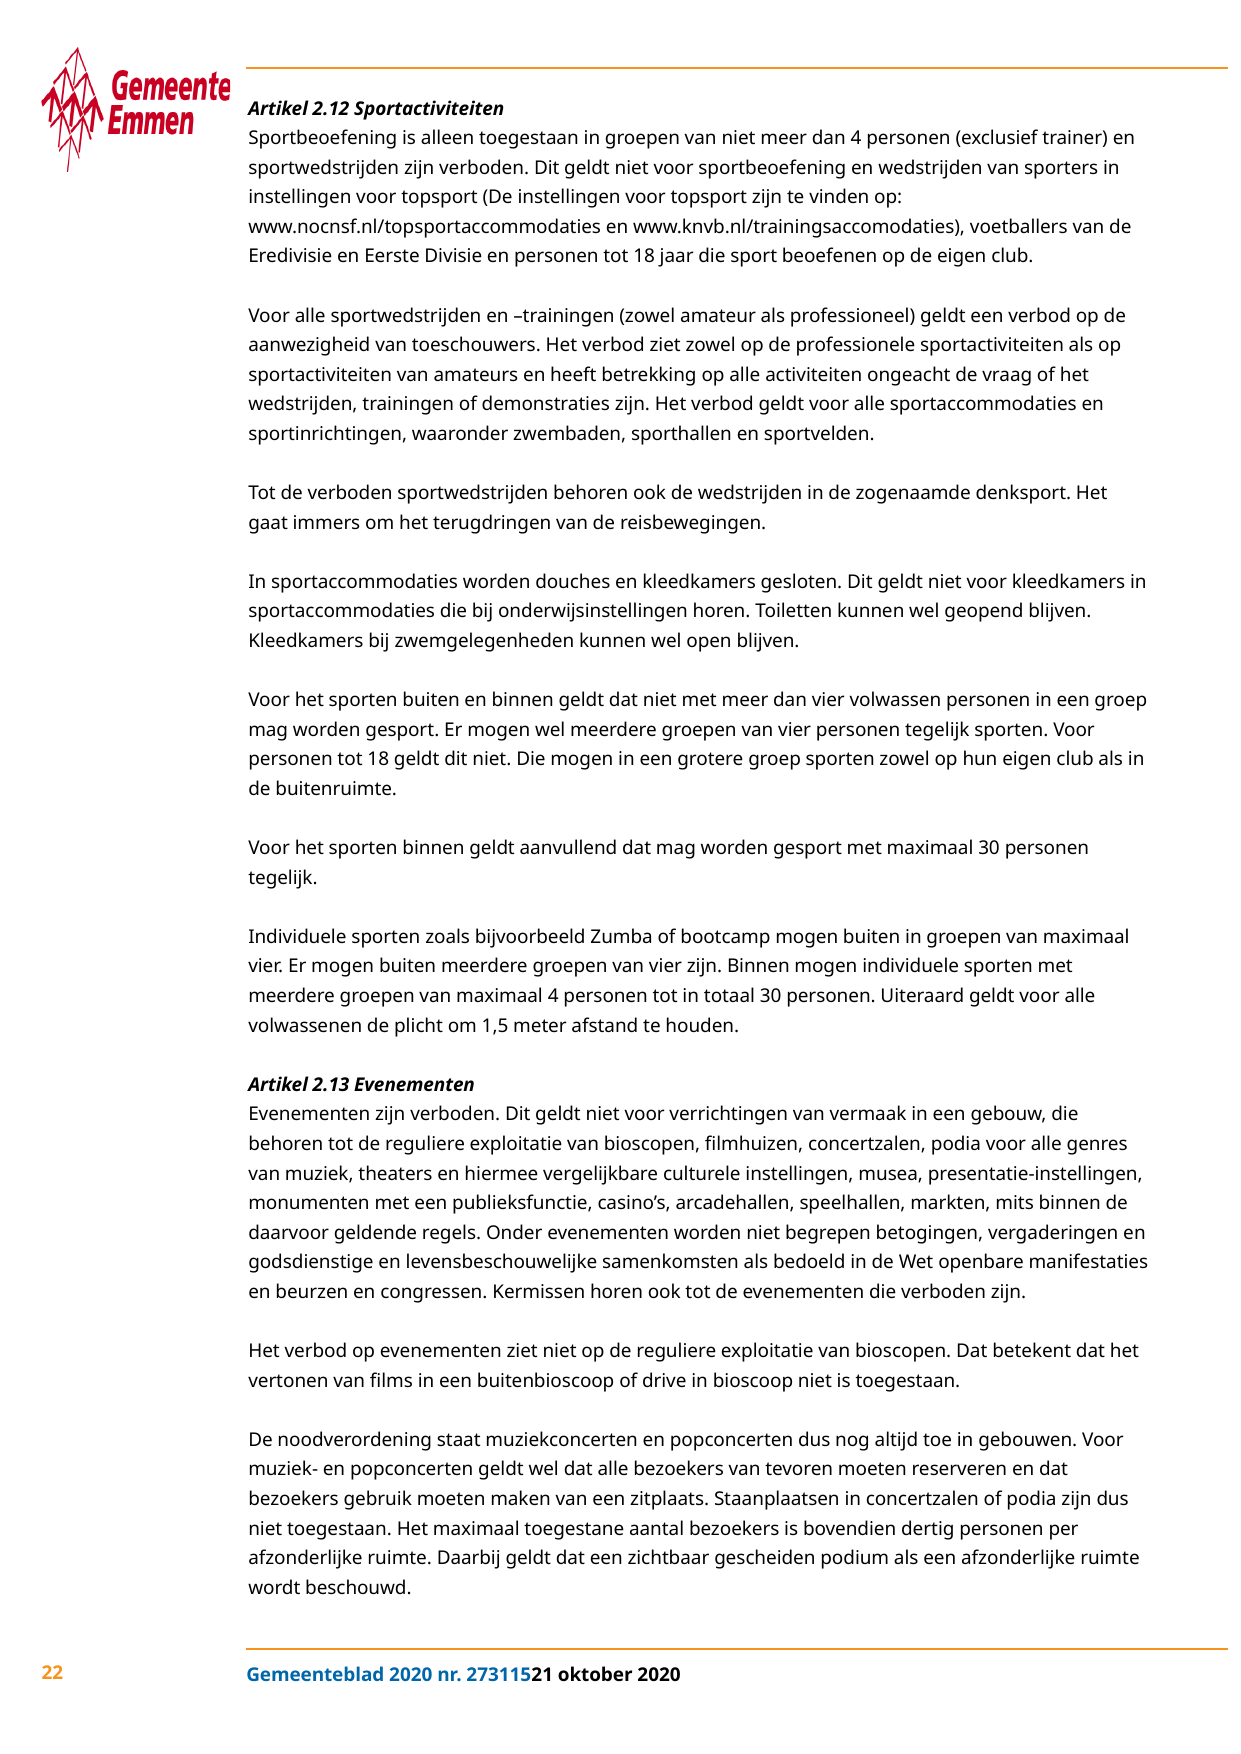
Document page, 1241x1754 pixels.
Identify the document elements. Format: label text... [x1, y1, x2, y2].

text Sportbeoefening is alleen toegestaan in groepen van niet meer dan 4 personen (exclusief trainer) en sportwedstrijden zijn verboden. Dit geldt niet voor sportbeoefening en wedstrijden van sporters in instellingen voor topsport (De instellingen voor topsport zijn te vinden op: www.nocnsf.nl/topsportaccommodaties en www.knvb.nl/trainingsaccomodaties), voetballers van de Eredivisie en Eerste Divisie en personen tot 18 jaar die sport beoefenen op de eigen club. [248, 124, 1152, 268]
text Voor alle sportwedstrijden en –trainingen (zowel amateur als professioneel) geldt een verbod op de aanwezigheid van toeschouwers. Het verbod ziet zowel op de professionele sportactiviteiten als op sportactiviteiten van amateurs en heeft betrekking op alle activiteiten ongeacht de vraag of het wedstrijden, trainingen of demonstraties zijn. Het verbod geldt voor alle sportaccommodaties en sportinrichtingen, waaronder zwembaden, sporthallen en sportvelden. [248, 302, 1152, 446]
text Evenementen zijn verboden. Dit geldt niet voor verrichtingen van vermaak in een gebouw, die behoren tot de reguliere exploitatie van bioscopen, filmhuizen, concertzalen, podia voor alle genres van muziek, theaters en hiermee vergelijkbare culturele instellingen, musea, presentatie-instellingen, monumenten met een publieksfunctie, casino’s, arcadehallen, speelhallen, markten, mits binnen de daarvoor geldende regels. Onder evenementen worden niet begrepen betogingen, vergaderingen en godsdienstige en levensbeschouwelijke samenkomsten als bedoeld in de Wet openbare manifestaties en beurzen en congressen. Kermissen horen ook tot de evenementen die verboden zijn. [248, 1101, 1152, 1304]
text De noodverordening staat muziekconcerten en popconcerten dus nog altijd toe in gebouwen. Voor muziek- en popconcerten geldt wel dat alle bezoekers van tevoren moeten reserveren en dat bezoekers gebruik moeten maken van een zitplaats. Staanplaatsen in concertzalen of podia zijn dus niet toegestaan. Het maximaal toegestane aantal bezoekers is bovendien dertig personen per afzonderlijke ruimte. Daarbij geldt dat een zichtbaar gescheiden podium als een afzonderlijke ruimte wordt beschouwd. [248, 1426, 1152, 1600]
text Het verbod op evenementen ziet niet op de reguliere exploitatie van bioscopen. Dat betekent dat het vertonen van films in een buitenbioscoop of drive in bioscoop niet is toegestaan. [248, 1337, 1152, 1393]
text Artikel 2.13 Evenementen [248, 1071, 1152, 1097]
picture [41, 47, 231, 172]
text Voor het sporten binnen geldt aanvullend dat mag worden gesport met maximaal 30 personen tegelijk. [248, 834, 1152, 890]
text Tot de verboden sportwedstrijden behoren ook de wedstrijden in de zogenaamde denksport. Het gaat immers om het terugdringen van de reisbewegingen. [248, 479, 1152, 535]
text In sportaccommodaties worden douches en kleedkamers gesloten. Dit geldt niet voor kleedkamers in sportaccommodaties die bij onderwijsinstellingen horen. Toiletten kunnen wel geopend blijven. Kleedkamers bij zwemgelegenheden kunnen wel open blijven. [248, 568, 1152, 653]
text Artikel 2.12 Sportactiviteiten [248, 95, 1152, 121]
text Voor het sporten buiten en binnen geldt dat niet met meer dan vier volwassen personen in een groep mag worden gesport. Er mogen wel meerdere groepen van vier personen tegelijk sporten. Voor personen tot 18 geldt dit niet. Die mogen in een grotere groep sporten zowel op hun eigen club als in de buitenruimte. [248, 686, 1152, 801]
text Individuele sporten zoals bijvoorbeeld Zumba of bootcamp mogen buiten in groepen van maximaal vier. Er mogen buiten meerdere groepen van vier zijn. Binnen mogen individuele sporten met meerdere groepen van maximaal 4 personen tot in totaal 30 personen. Uiteraard geldt voor alle volwassenen de plicht om 1,5 meter afstand te houden. [248, 923, 1152, 1038]
